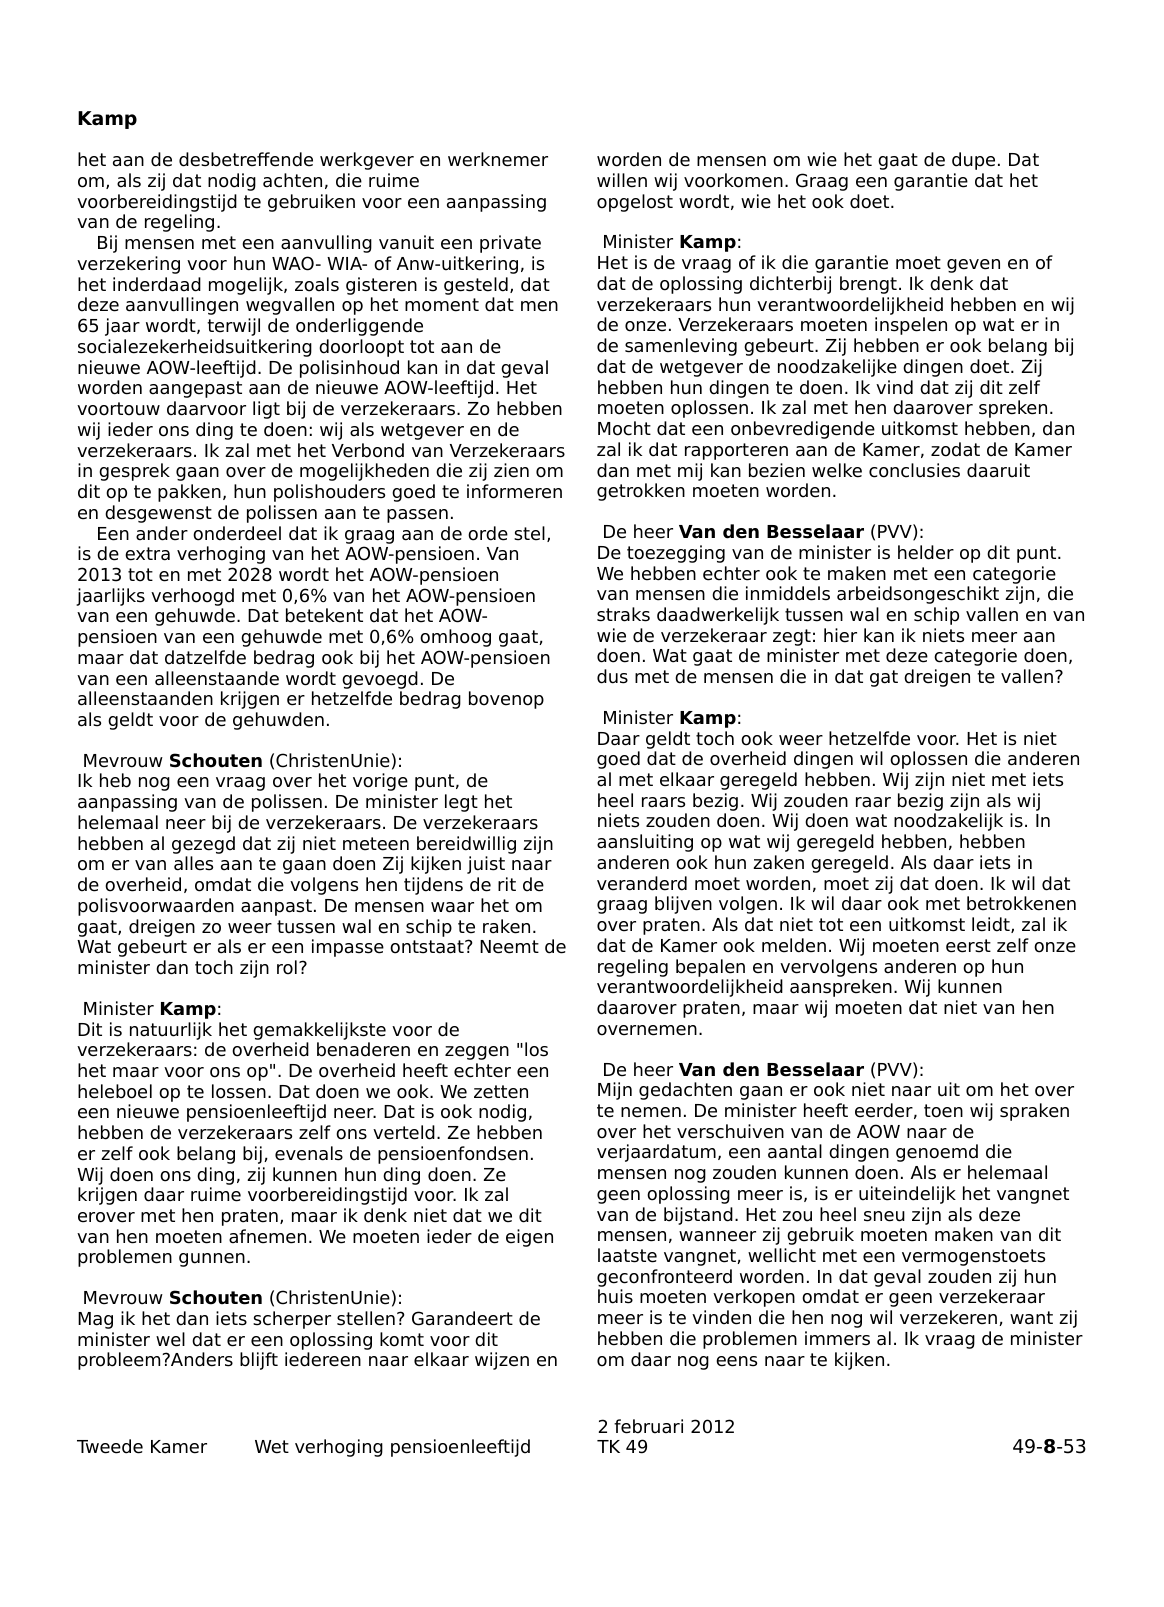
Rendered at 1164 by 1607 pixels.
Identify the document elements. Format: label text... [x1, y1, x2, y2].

text het aan de desbetreffende werkgever en werknemer om, als zij dat nodig achten, die ruime voorbereidingstijd te gebruiken voor een aanpassing van de regeling. [77, 150, 567, 233]
text Minister Kamp: [596, 232, 1087, 253]
text Daar geldt toch ook weer hetzelfde voor. Het is niet goed dat de overheid dingen wil oplossen die anderen al met elkaar geregeld hebben. Wij zijn niet met iets heel raars bezig. Wij zouden raar bezig zijn als wij niets zouden doen. Wij doen wat noodzakelijk is. In aansluiting op wat wij geregeld hebben, hebben anderen ook hun zaken geregeld. Als daar iets in veranderd moet worden, moet zij dat doen. Ik wil dat graag blijven volgen. Ik wil daar ook met betrokkenen over praten. Als dat niet tot een uitkomst leidt, zal ik dat de Kamer ook melden. Wij moeten eerst zelf onze regeling bepalen en vervolgens anderen op hun verantwoordelijkheid aanspreken. Wij kunnen daarover praten, maar wij moeten dat niet van hen overnemen. [596, 728, 1087, 1039]
text Mevrouw Schouten (ChristenUnie): [77, 751, 567, 771]
text Het is de vraag of ik die garantie moet geven en of dat de oplossing dichterbij brengt. Ik denk dat verzekeraars hun verantwoordelijkheid hebben en wij de onze. Verzekeraars moeten inspelen op wat er in de samenleving gebeurt. Zij hebben er ook belang bij dat de wetgever de noodzakelijke dingen doet. Zij hebben hun dingen te doen. Ik vind dat zij dit zelf moeten oplossen. Ik zal met hen daarover spreken. Mocht dat een onbevredigende uitkomst hebben, dan zal ik dat rapporteren aan de Kamer, zodat de Kamer dan met mij kan bezien welke conclusies daaruit getrokken moeten worden. [596, 253, 1087, 502]
text Ik heb nog een vraag over het vorige punt, de aanpassing van de polissen. De minister legt het helemaal neer bij de verzekeraars. De verzekeraars hebben al gezegd dat zij niet meteen bereidwillig zijn om er van alles aan te gaan doen Zij kijken juist naar de overheid, omdat die volgens hen tijdens de rit de polisvoorwaarden aanpast. De mensen waar het om gaat, dreigen zo weer tussen wal en schip te raken. Wat gebeurt er als er een impasse ontstaat? Neemt de minister dan toch zijn rol? [77, 771, 567, 979]
text Mag ik het dan iets scherper stellen? Garandeert de minister wel dat er een oplossing komt voor dit probleem?Anders blijft iedereen naar elkaar wijzen en [77, 1309, 567, 1371]
text Minister Kamp: [596, 708, 1087, 728]
text Dit is natuurlijk het gemakkelijkste voor de verzekeraars: de overheid benaderen en zeggen "los het maar voor ons op". De overheid heeft echter een heleboel op te lossen. Dat doen we ook. We zetten een nieuwe pensioenleeftijd neer. Dat is ook nodig, hebben de verzekeraars zelf ons verteld. Ze hebben er zelf ook belang bij, evenals de pensioenfondsen. Wij doen ons ding, zij kunnen hun ding doen. Ze krijgen daar ruime voorbereidingstijd voor. Ik zal erover met hen praten, maar ik denk niet dat we dit van hen moeten afnemen. We moeten ieder de eigen problemen gunnen. [77, 1019, 567, 1268]
text Een ander onderdeel dat ik graag aan de orde stel, is de extra verhoging van het AOW-pensioen. Van 2013 tot en met 2028 wordt het AOW-pensioen jaarlijks verhoogd met 0,6% van het AOW-pensioen van een gehuwde. Dat betekent dat het AOW-pensioen van een gehuwde met 0,6% omhoog gaat, maar dat datzelfde bedrag ook bij het AOW-pensioen van een alleenstaande wordt gevoegd. De alleenstaanden krijgen er hetzelfde bedrag bovenop als geldt voor de gehuwden. [77, 523, 567, 731]
text Bij mensen met een aanvulling vanuit een private verzekering voor hun WAO- WIA- of Anw-uitkering, is het inderdaad mogelijk, zoals gisteren is gesteld, dat deze aanvullingen wegvallen op het moment dat men 65 jaar wordt, terwijl de onderliggende socialezekerheidsuitkering doorloopt tot aan de nieuwe AOW-leeftijd. De polisinhoud kan in dat geval worden aangepast aan de nieuwe AOW-leeftijd. Het voortouw daarvoor ligt bij de verzekeraars. Zo hebben wij ieder ons ding te doen: wij als wetgever en de verzekeraars. Ik zal met het Verbond van Verzekeraars in gesprek gaan over de mogelijkheden die zij zien om dit op te pakken, hun polishouders goed te informeren en desgewenst de polissen aan te passen. [77, 233, 567, 523]
text De heer Van den Besselaar (PVV): [596, 522, 1087, 543]
text De heer Van den Besselaar (PVV): [596, 1059, 1087, 1080]
text Mijn gedachten gaan er ook niet naar uit om het over te nemen. De minister heeft eerder, toen wij spraken over het verschuiven van de AOW naar de verjaardatum, een aantal dingen genoemd die mensen nog zouden kunnen doen. Als er helemaal geen oplossing meer is, is er uiteindelijk het vangnet van de bijstand. Het zou heel sneu zijn als deze mensen, wanneer zij gebruik moeten maken van dit laatste vangnet, wellicht met een vermogenstoets geconfronteerd worden. In dat geval zouden zij hun huis moeten verkopen omdat er geen verzekeraar meer is te vinden die hen nog wil verzekeren, want zij hebben die problemen immers al. Ik vraag de minister om daar nog eens naar te kijken. [596, 1080, 1087, 1370]
text Mevrouw Schouten (ChristenUnie): [77, 1288, 567, 1309]
text Minister Kamp: [77, 999, 567, 1019]
text worden de mensen om wie het gaat de dupe. Dat willen wij voorkomen. Graag een garantie dat het opgelost wordt, wie het ook doet. [596, 150, 1087, 212]
text De toezegging van de minister is helder op dit punt. We hebben echter ook te maken met een categorie van mensen die inmiddels arbeidsongeschikt zijn, die straks daadwerkelijk tussen wal en schip vallen en van wie de verzekeraar zegt: hier kan ik niets meer aan doen. Wat gaat de minister met deze categorie doen, dus met de mensen die in dat gat dreigen te vallen? [596, 543, 1087, 688]
